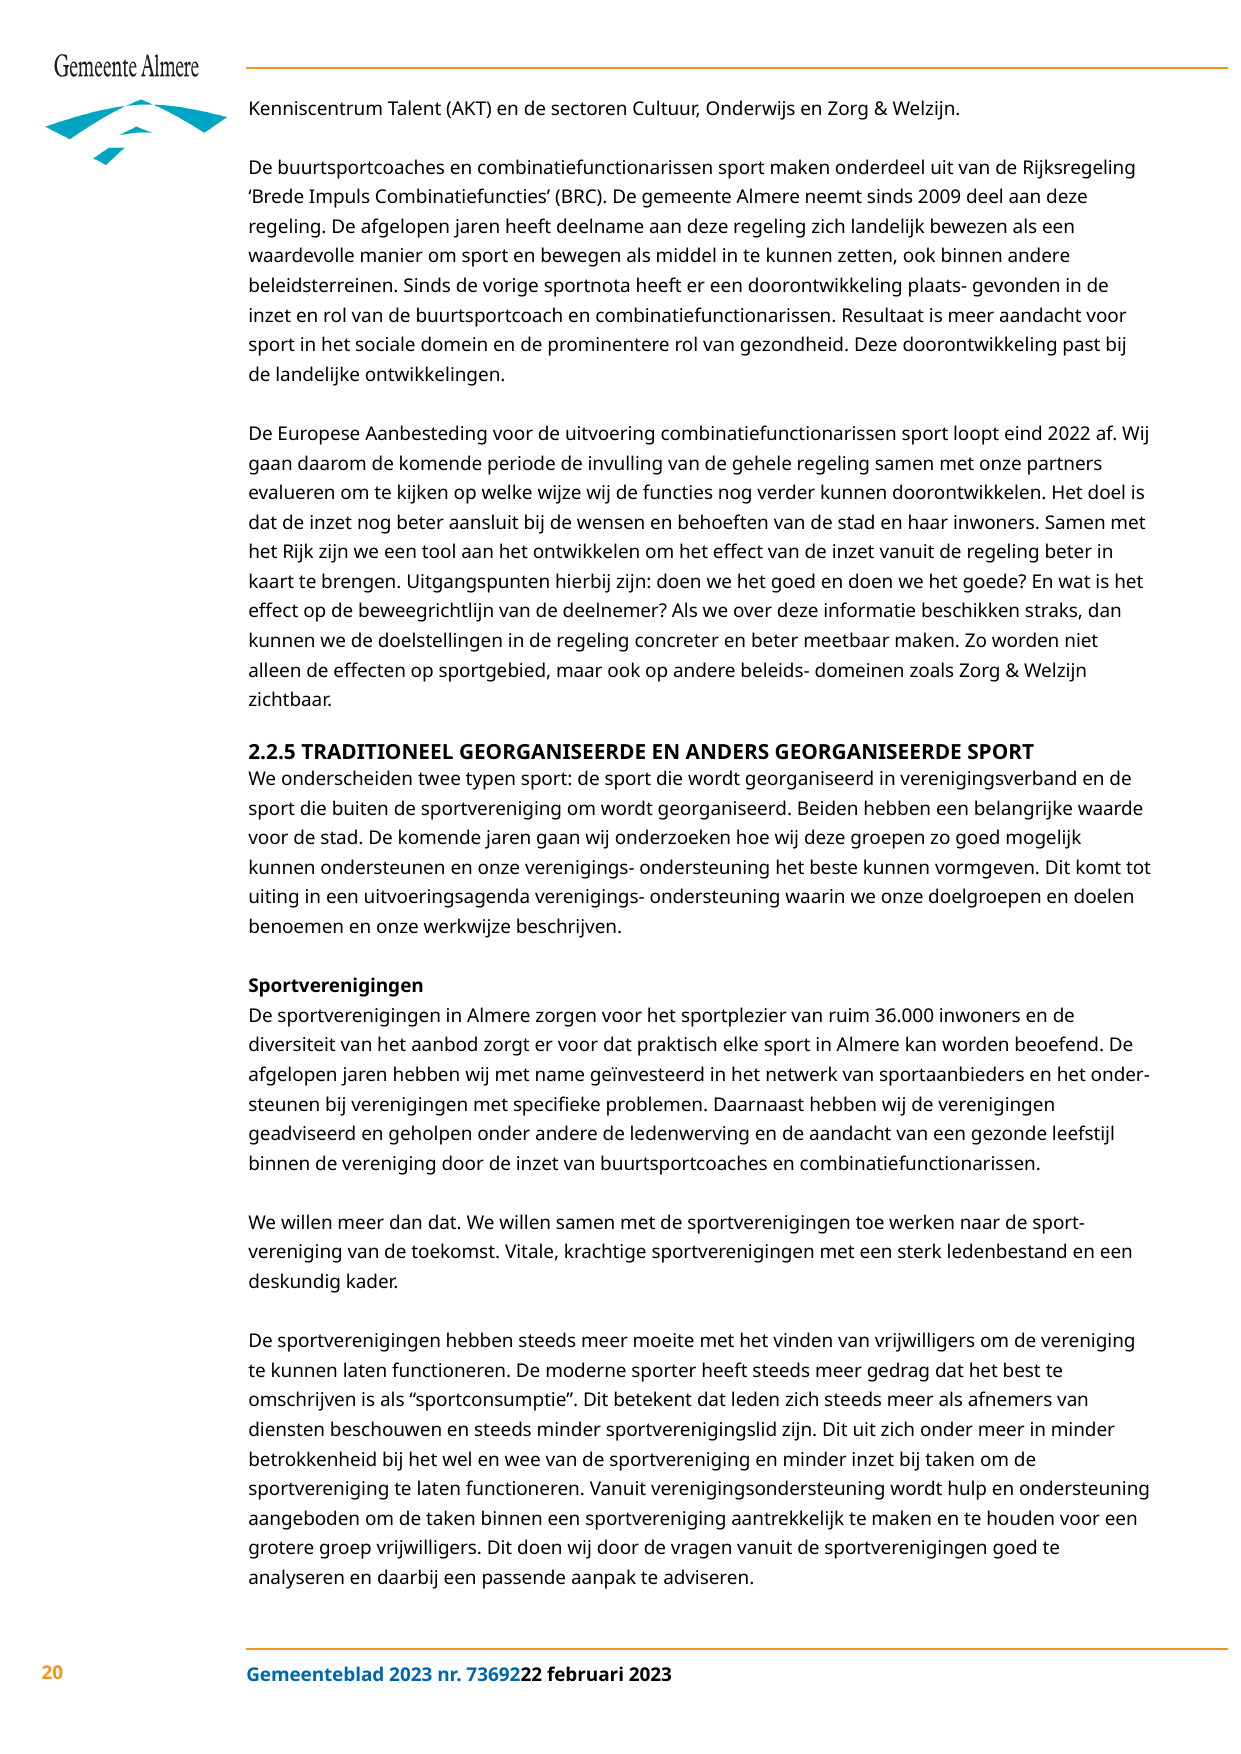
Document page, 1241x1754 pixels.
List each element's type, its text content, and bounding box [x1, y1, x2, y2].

text Kenniscentrum Talent (AKT) en de sectoren Cultuur, Onderwijs en Zorg & Welzijn. [248, 95, 1152, 121]
picture [41, 47, 231, 172]
text De sportverenigingen in Almere zorgen voor het sportplezier van ruim 36.000 inwoners en de diversiteit van het aanbod zorgt er voor dat praktisch elke sport in Almere kan worden beoefend. De afgelopen jaren hebben wij met name geïnvesteerd in het netwerk van sportaanbieders en het onder- steunen bij verenigingen met specifieke problemen. Daarnaast hebben wij de verenigingen geadviseerd en geholpen onder andere de ledenwerving en de aandacht van een gezonde leefstijl binnen de vereniging door de inzet van buurtsportcoaches en combinatiefunctionarissen. [248, 1002, 1152, 1176]
text De Europese Aanbesteding voor de uitvoering combinatiefunctionarissen sport loopt eind 2022 af. Wij gaan daarom de komende periode de invulling van de gehele regeling samen met onze partners evalueren om te kijken op welke wijze wij de functies nog verder kunnen doorontwikkelen. Het doel is dat de inzet nog beter aansluit bij de wensen en behoeften van de stad en haar inwoners. Samen met het Rijk zijn we een tool aan het ontwikkelen om het effect van de inzet vanuit de regeling beter in kaart te brengen. Uitgangspunten hierbij zijn: doen we het goed en doen we het goede? En wat is het effect op de beweegrichtlijn van de deelnemer? Als we over deze informatie beschikken straks, dan kunnen we de doelstellingen in de regeling concreter en beter meetbaar maken. Zo worden niet alleen de effecten op sportgebied, maar ook op andere beleids- domeinen zoals Zorg & Welzijn zichtbaar. [248, 420, 1152, 712]
text 2.2.5 TRADITIONEEL GEORGANISEERDE EN ANDERS GEORGANISEERDE SPORT [248, 737, 1152, 765]
text De sportverenigingen hebben steeds meer moeite met het vinden van vrijwilligers om de vereniging te kunnen laten functioneren. De moderne sporter heeft steeds meer gedrag dat het best te omschrijven is als “sportconsumptie”. Dit betekent dat leden zich steeds meer als afnemers van diensten beschouwen en steeds minder sportverenigingslid zijn. Dit uit zich onder meer in minder betrokkenheid bij het wel en wee van de sportvereniging en minder inzet bij taken om de sportvereniging te laten functioneren. Vanuit verenigingsondersteuning wordt hulp en ondersteuning aangeboden om de taken binnen een sportvereniging aantrekkelijk te maken en te houden voor een grotere groep vrijwilligers. Dit doen wij door de vragen vanuit de sportverenigingen goed te analyseren en daarbij een passende aanpak te adviseren. [248, 1327, 1152, 1590]
text We willen meer dan dat. We willen samen met de sportverenigingen toe werken naar de sport- vereniging van de toekomst. Vitale, krachtige sportverenigingen met een sterk ledenbestand en een deskundig kader. [248, 1209, 1152, 1294]
text We onderscheiden twee typen sport: de sport die wordt georganiseerd in verenigingsverband en de sport die buiten de sportvereniging om wordt georganiseerd. Beiden hebben een belangrijke waarde voor de stad. De komende jaren gaan wij onderzoeken hoe wij deze groepen zo goed mogelijk kunnen ondersteunen en onze verenigings- ondersteuning het beste kunnen vormgeven. Dit komt tot uiting in een uitvoeringsagenda verenigings- ondersteuning waarin we onze doelgroepen en doelen benoemen en onze werkwijze beschrijven. [248, 765, 1152, 939]
text Sportverenigingen [248, 972, 1152, 998]
text De buurtsportcoaches en combinatiefunctionarissen sport maken onderdeel uit van de Rijksregeling ‘Brede Impuls Combinatiefuncties’ (BRC). De gemeente Almere neemt sinds 2009 deel aan deze regeling. De afgelopen jaren heeft deelname aan deze regeling zich landelijk bewezen als een waardevolle manier om sport en bewegen als middel in te kunnen zetten, ook binnen andere beleidsterreinen. Sinds de vorige sportnota heeft er een doorontwikkeling plaats- gevonden in de inzet en rol van de buurtsportcoach en combinatiefunctionarissen. Resultaat is meer aandacht voor sport in het sociale domein en de prominentere rol van gezondheid. Deze doorontwikkeling past bij de landelijke ontwikkelingen. [248, 154, 1152, 387]
